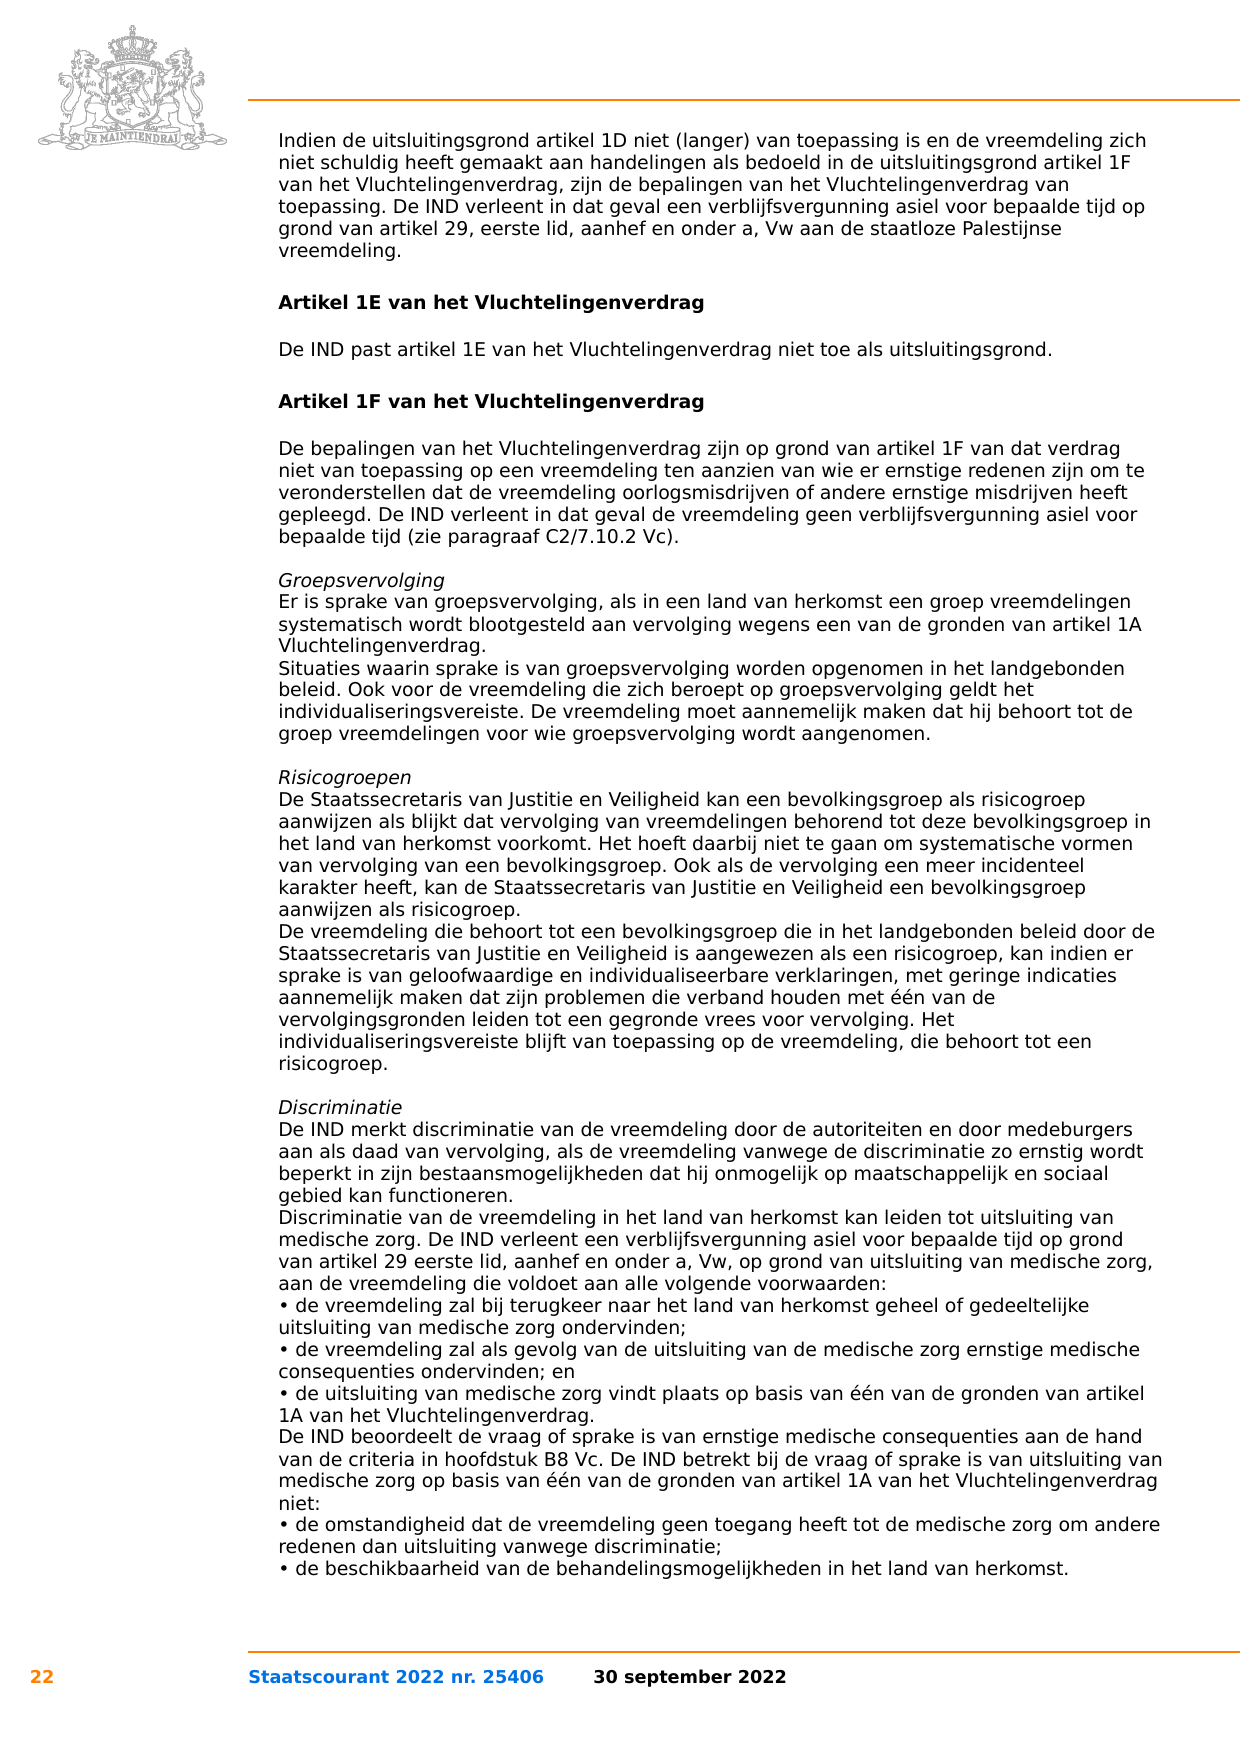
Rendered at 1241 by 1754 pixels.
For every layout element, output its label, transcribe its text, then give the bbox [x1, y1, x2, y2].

subtitle Artikel 1F van het Vluchtelingenverdrag [278, 391, 1163, 413]
text Situaties waarin sprake is van groepsvervolging worden opgenomen in het landgebonden beleid. Ook voor de vreemdeling die zich beroept op groepsvervolging geldt het individualiseringsvereiste. De vreemdeling moet aannemelijk maken dat hij behoort tot de groep vreemdelingen voor wie groepsvervolging wordt aangenomen. [278, 657, 1163, 745]
text De IND beoordeelt de vraag of sprake is van ernstige medische consequenties aan de hand van de criteria in hoofdstuk B8 Vc. De IND betrekt bij de vraag of sprake is van uitsluiting van medische zorg op basis van één van de gronden van artikel 1A van het Vluchtelingenverdrag niet: [278, 1426, 1163, 1514]
text • de uitsluiting van medische zorg vindt plaats op basis van één van de gronden van artikel 1A van het Vluchtelingenverdrag. [278, 1382, 1163, 1426]
text De vreemdeling die behoort tot een bevolkingsgroep die in het landgebonden beleid door de Staatssecretaris van Justitie en Veiligheid is aangewezen als een risicogroep, kan indien er sprake is van geloofwaardige en individualiseerbare verklaringen, met geringe indicaties aannemelijk maken dat zijn problemen die verband houden met één van de vervolgingsgronden leiden tot een gegronde vrees voor vervolging. Het individualiseringsvereiste blijft van toepassing op de vreemdeling, die behoort tot een risicogroep. [278, 921, 1163, 1075]
text Indien de uitsluitingsgrond artikel 1D niet (langer) van toepassing is en de vreemdeling zich niet schuldig heeft gemaakt aan handelingen als bedoeld in de uitsluitingsgrond artikel 1F van het Vluchtelingenverdrag, zijn de bepalingen van het Vluchtelingenverdrag van toepassing. De IND verleent in dat geval een verblijfsvergunning asiel voor bepaalde tijd op grond van artikel 29, eerste lid, aanhef en onder a, Vw aan de staatloze Palestijnse vreemdeling. [278, 130, 1163, 262]
text De IND merkt discriminatie van de vreemdeling door de autoriteiten en door medeburgers aan als daad van vervolging, als de vreemdeling vanwege de discriminatie zo ernstig wordt beperkt in zijn bestaansmogelijkheden dat hij onmogelijk op maatschappelijk en sociaal gebied kan functioneren. [278, 1119, 1163, 1207]
text De bepalingen van het Vluchtelingenverdrag zijn op grond van artikel 1F van dat verdrag niet van toepassing op een vreemdeling ten aanzien van wie er ernstige redenen zijn om te veronderstellen dat de vreemdeling oorlogsmisdrijven of andere ernstige misdrijven heeft gepleegd. De IND verleent in dat geval de vreemdeling geen verblijfsvergunning asiel voor bepaalde tijd (zie paragraaf C2/7.10.2 Vc). [278, 438, 1163, 548]
subtitle Risicogroepen [278, 767, 1163, 789]
picture [38, 25, 227, 150]
subtitle Discriminatie [278, 1097, 1163, 1119]
subtitle Groepsvervolging [278, 569, 1163, 591]
text • de vreemdeling zal als gevolg van de uitsluiting van de medische zorg ernstige medische consequenties ondervinden; en [278, 1338, 1163, 1382]
subtitle Artikel 1E van het Vluchtelingenverdrag [278, 292, 1163, 314]
text • de omstandigheid dat de vreemdeling geen toegang heeft tot de medische zorg om andere redenen dan uitsluiting vanwege discriminatie; [278, 1514, 1163, 1558]
text De IND past artikel 1E van het Vluchtelingenverdrag niet toe als uitsluitingsgrond. [278, 339, 1163, 361]
text Discriminatie van de vreemdeling in het land van herkomst kan leiden tot uitsluiting van medische zorg. De IND verleent een verblijfsvergunning asiel voor bepaalde tijd op grond van artikel 29 eerste lid, aanhef en onder a, Vw, op grond van uitsluiting van medische zorg, aan de vreemdeling die voldoet aan alle volgende voorwaarden: [278, 1207, 1163, 1294]
text • de vreemdeling zal bij terugkeer naar het land van herkomst geheel of gedeeltelijke uitsluiting van medische zorg ondervinden; [278, 1294, 1163, 1338]
text De Staatssecretaris van Justitie en Veiligheid kan een bevolkingsgroep als risicogroep aanwijzen als blijkt dat vervolging van vreemdelingen behorend tot deze bevolkingsgroep in het land van herkomst voorkomt. Het hoeft daarbij niet te gaan om systematische vormen van vervolging van een bevolkingsgroep. Ook als de vervolging een meer incidenteel karakter heeft, kan de Staatssecretaris van Justitie en Veiligheid een bevolkingsgroep aanwijzen als risicogroep. [278, 789, 1163, 921]
text Er is sprake van groepsvervolging, als in een land van herkomst een groep vreemdelingen systematisch wordt blootgesteld aan vervolging wegens een van de gronden van artikel 1A Vluchtelingenverdrag. [278, 591, 1163, 657]
text • de beschikbaarheid van de behandelingsmogelijkheden in het land van herkomst. [278, 1558, 1163, 1580]
